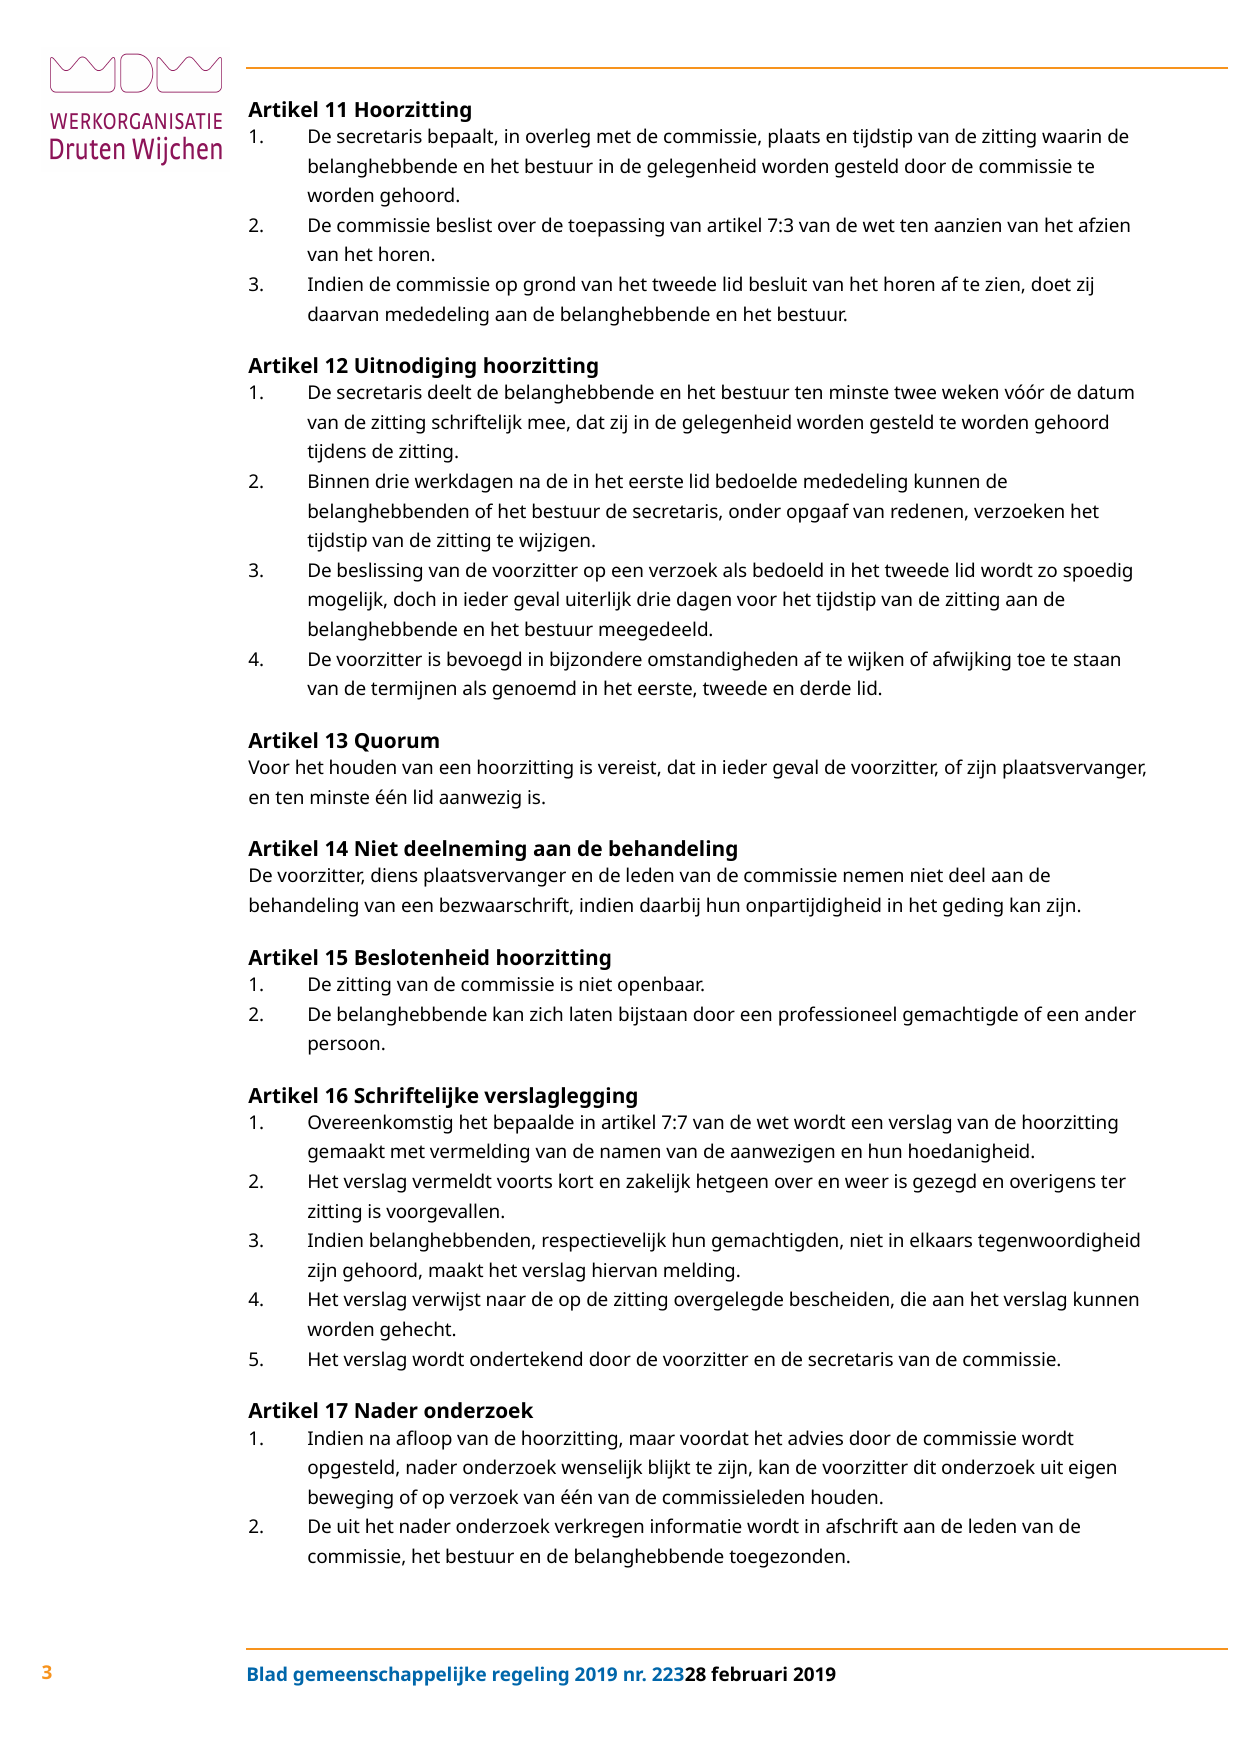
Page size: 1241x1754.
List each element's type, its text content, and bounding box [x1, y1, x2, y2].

list Indien na afloop van de hoorzitting, maar voordat het advies door de commissie wordt opgesteld, nader onderzoek wenselijk blijkt te zijn, kan de voorzitter dit onderzoek uit eigen beweging of op verzoek van één van de commissieleden houden. [248, 1425, 1152, 1509]
list De beslissing van de voorzitter op een verzoek als bedoeld in het tweede lid wordt zo spoedig mogelijk, doch in ieder geval uiterlijk drie dagen voor het tijdstip van de zitting aan de belanghebbende en het bestuur meegedeeld. [248, 557, 1152, 642]
text Artikel 11 Hoorzitting [248, 95, 1152, 123]
list De commissie beslist over de toepassing van artikel 7:3 van de wet ten aanzien van het afzien van het horen. [248, 212, 1152, 267]
list Het verslag vermeldt voorts kort en zakelijk hetgeen over en weer is gezegd en overigens ter zitting is voorgevallen. [248, 1168, 1152, 1224]
list Indien belanghebbenden, respectievelijk hun gemachtigden, niet in elkaars tegenwoordigheid zijn gehoord, maakt het verslag hiervan melding. [248, 1227, 1152, 1283]
list De voorzitter is bevoegd in bijzondere omstandigheden af te wijken of afwijking toe te staan van de termijnen als genoemd in het eerste, tweede en derde lid. [248, 646, 1152, 701]
text Artikel 14 Niet deelneming aan de behandeling [248, 834, 1152, 863]
list Overeenkomstig het bepaalde in artikel 7:7 van de wet wordt een verslag van de hoorzitting gemaakt met vermelding van de namen van de aanwezigen en hun hoedanigheid. [248, 1109, 1152, 1164]
text Artikel 15 Beslotenheid hoorzitting [248, 943, 1152, 971]
text De voorzitter, diens plaatsvervanger en de leden van de commissie nemen niet deel aan de behandeling van een bezwaarschrift, indien daarbij hun onpartijdigheid in het geding kan zijn. [248, 863, 1152, 918]
list De secretaris bepaalt, in overleg met de commissie, plaats en tijdstip van de zitting waarin de belanghebbende en het bestuur in de gelegenheid worden gesteld door de commissie te worden gehoord. [248, 123, 1152, 208]
picture [41, 47, 231, 172]
list De belanghebbende kan zich laten bijstaan door een professioneel gemachtigde of een ander persoon. [248, 1001, 1152, 1056]
text Artikel 17 Nader onderzoek [248, 1396, 1152, 1425]
list Het verslag verwijst naar de op de zitting overgelegde bescheiden, die aan het verslag kunnen worden gehecht. [248, 1287, 1152, 1342]
text Voor het houden van een hoorzitting is vereist, dat in ieder geval de voorzitter, of zijn plaatsvervanger, en ten minste één lid aanwezig is. [248, 754, 1152, 809]
text Artikel 13 Quorum [248, 726, 1152, 754]
list De secretaris deelt de belanghebbende en het bestuur ten minste twee weken vóór de datum van de zitting schriftelijk mee, dat zij in de gelegenheid worden gesteld te worden gehoord tijdens de zitting. [248, 379, 1152, 464]
list Indien de commissie op grond van het tweede lid besluit van het horen af te zien, doet zij daarvan mededeling aan de belanghebbende en het bestuur. [248, 271, 1152, 326]
text Artikel 12 Uitnodiging hoorzitting [248, 351, 1152, 379]
text Artikel 16 Schriftelijke verslaglegging [248, 1081, 1152, 1109]
list Het verslag wordt ondertekend door de voorzitter en de secretaris van de commissie. [248, 1346, 1152, 1372]
list De zitting van de commissie is niet openbaar. [248, 971, 1152, 997]
list Binnen drie werkdagen na de in het eerste lid bedoelde mededeling kunnen de belanghebbenden of het bestuur de secretaris, onder opgaaf van redenen, verzoeken het tijdstip van de zitting te wijzigen. [248, 468, 1152, 553]
list De uit het nader onderzoek verkregen informatie wordt in afschrift aan de leden van de commissie, het bestuur en de belanghebbende toegezonden. [248, 1513, 1152, 1569]
